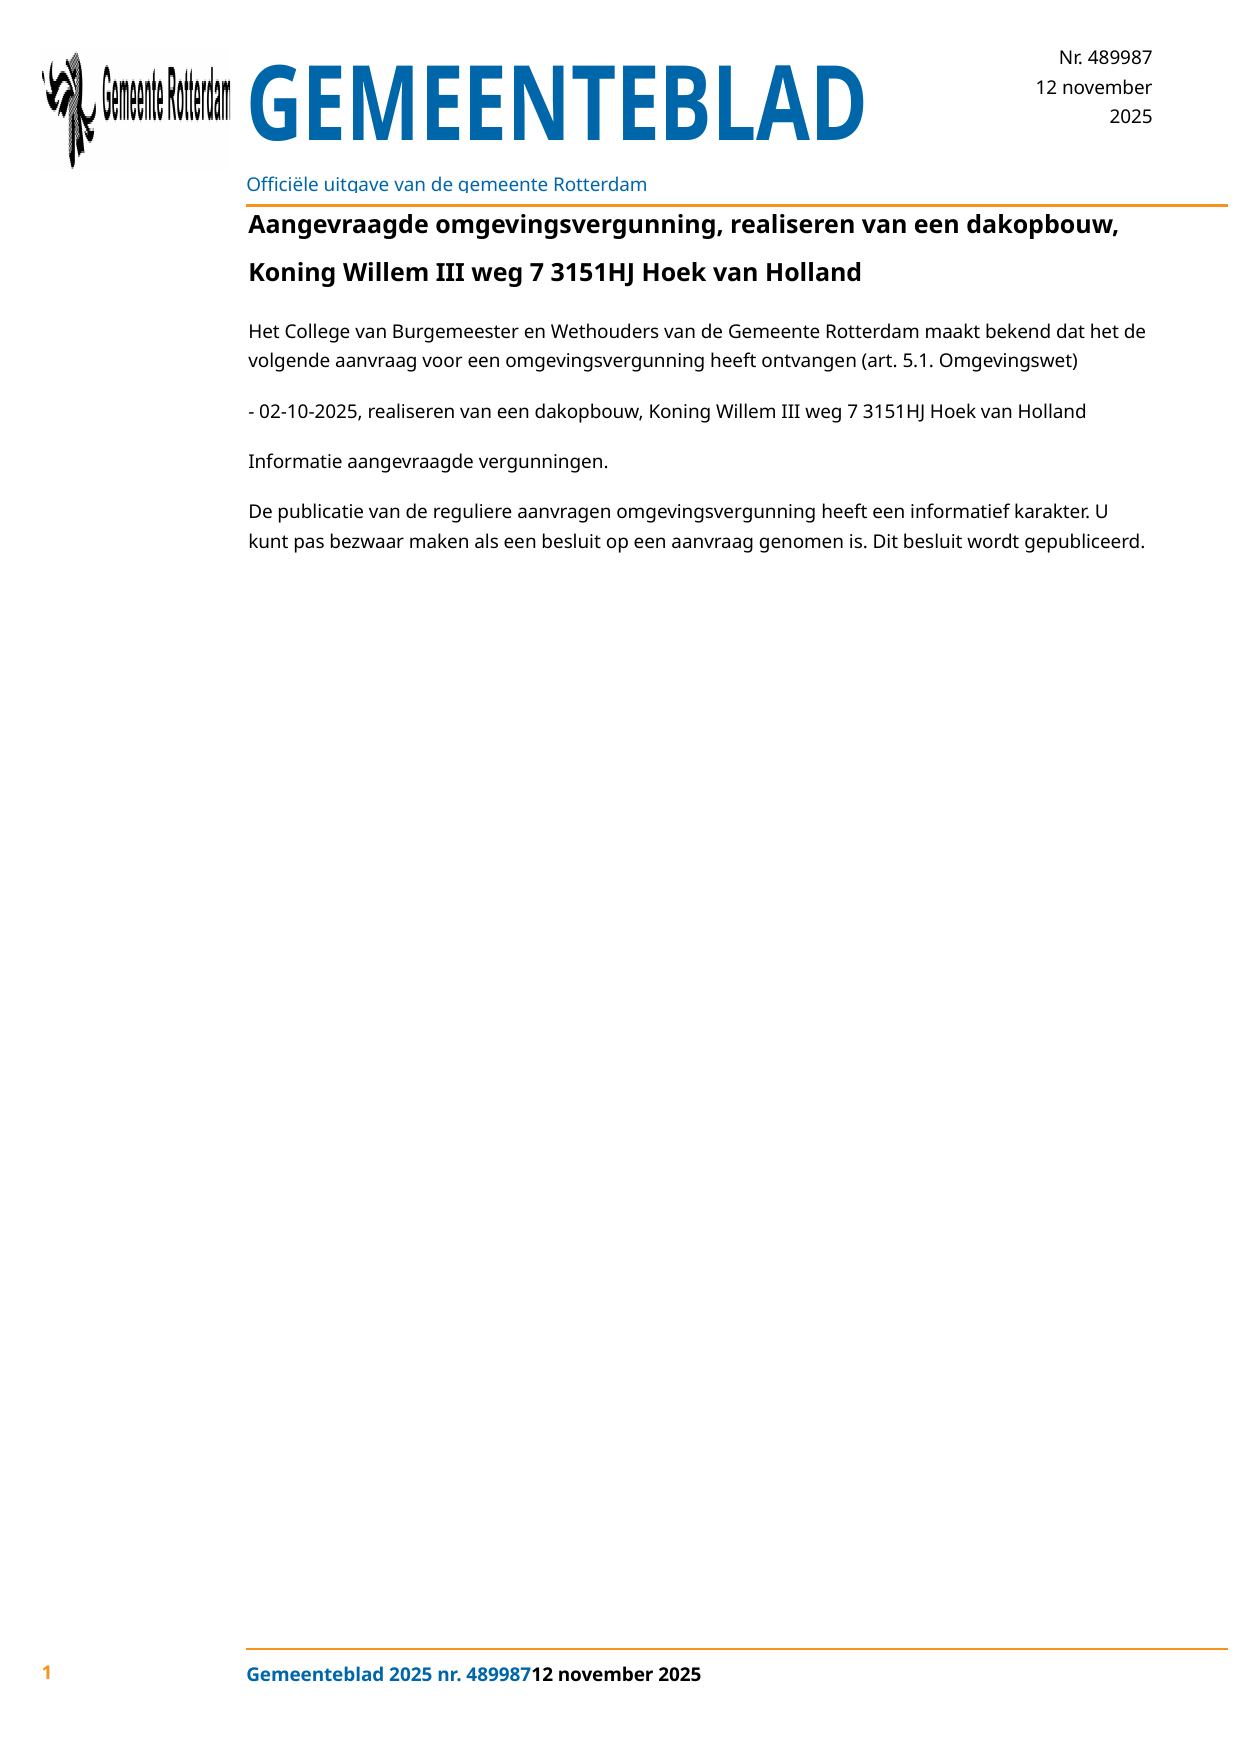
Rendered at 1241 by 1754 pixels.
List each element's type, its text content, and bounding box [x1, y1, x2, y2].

text De publicatie van de reguliere aanvragen omgevingsvergunning heeft een informatief karakter. U kunt pas bezwaar maken als een besluit op een aanvraag genomen is. Dit besluit wordt gepubliceerd. [248, 499, 1152, 554]
text Informatie aangevraagde vergunningen. [248, 448, 1152, 474]
text Het College van Burgemeester en Wethouders van de Gemeente Rotterdam maakt bekend dat het de volgende aanvraag voor een omgevingsvergunning heeft ontvangen (art. 5.1. Omgevingswet) [248, 318, 1152, 373]
text - 02-10-2025, realiseren van een dakopbouw, Koning Willem III weg 7 3151HJ Hoek van Holland [248, 398, 1152, 424]
picture [41, 47, 231, 172]
text Aangevraagde omgevingsvergunning, realiseren van een dakopbouw, Koning Willem III weg 7 3151HJ Hoek van Holland [248, 207, 1152, 288]
